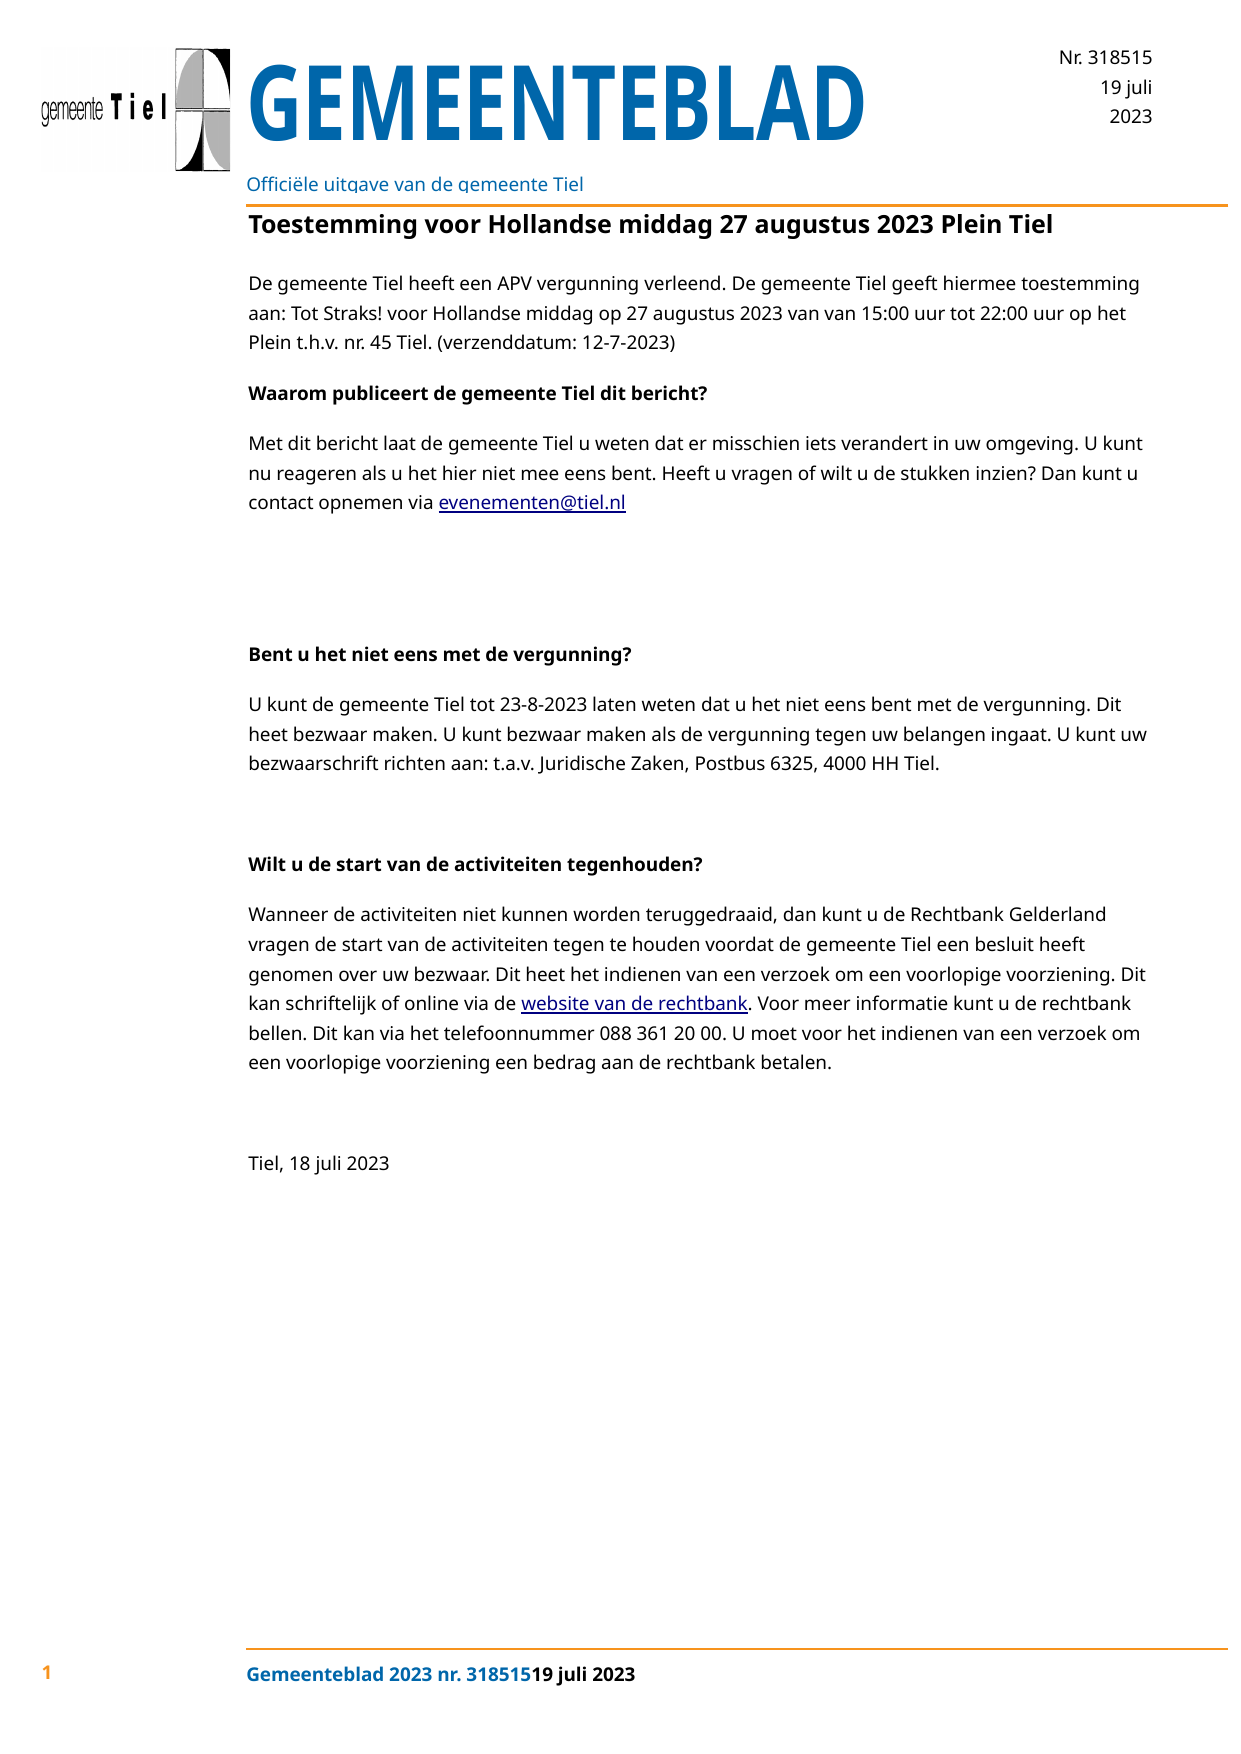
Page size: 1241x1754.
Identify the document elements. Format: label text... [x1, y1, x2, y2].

text Wanneer de activiteiten niet kunnen worden teruggedraaid, dan kunt u de Rechtbank Gelderland vragen de start van de activiteiten tegen te houden voordat de gemeente Tiel een besluit heeft genomen over uw bezwaar. Dit heet het indienen van een verzoek om een voorlopige voorziening. Dit kan schriftelijk of online via de website van de rechtbank. Voor meer informatie kunt u de rechtbank bellen. Dit kan via het telefoonnummer 088 361 20 00. U moet voor het indienen van een verzoek om een voorlopige voorziening een bedrag aan de rechtbank betalen. [248, 902, 1152, 1075]
text De gemeente Tiel heeft een APV vergunning verleend. De gemeente Tiel geeft hiermee toestemming aan: Tot Straks! voor Hollandse middag op 27 augustus 2023 van van 15:00 uur tot 22:00 uur op het Plein t.h.v. nr. 45 Tiel. (verzenddatum: 12-7-2023) [248, 270, 1152, 355]
text Met dit bericht laat de gemeente Tiel u weten dat er misschien iets verandert in uw omgeving. U kunt nu reageren als u het hier niet mee eens bent. Heeft u vragen of wilt u de stukken inzien? Dan kunt u contact opnemen via evenementen@tiel.nl [248, 430, 1152, 515]
text Wilt u de start van de activiteiten tegenhouden? [248, 851, 1152, 877]
picture [41, 47, 231, 172]
text Bent u het niet eens met de vergunning? [248, 641, 1152, 666]
text Waarom publiceert de gemeente Tiel dit bericht? [248, 380, 1152, 406]
text U kunt de gemeente Tiel tot 23-8-2023 laten weten dat u het niet eens bent met de vergunning. Dit heet bezwaar maken. U kunt bezwaar maken als de vergunning tegen uw belangen ingaat. U kunt uw bezwaarschrift richten aan: t.a.v. Juridische Zaken, Postbus 6325, 4000 HH Tiel. [248, 691, 1152, 776]
text Tiel, 18 juli 2023 [248, 1150, 1152, 1176]
text Toestemming voor Hollandse middag 27 augustus 2023 Plein Tiel [248, 207, 1152, 241]
